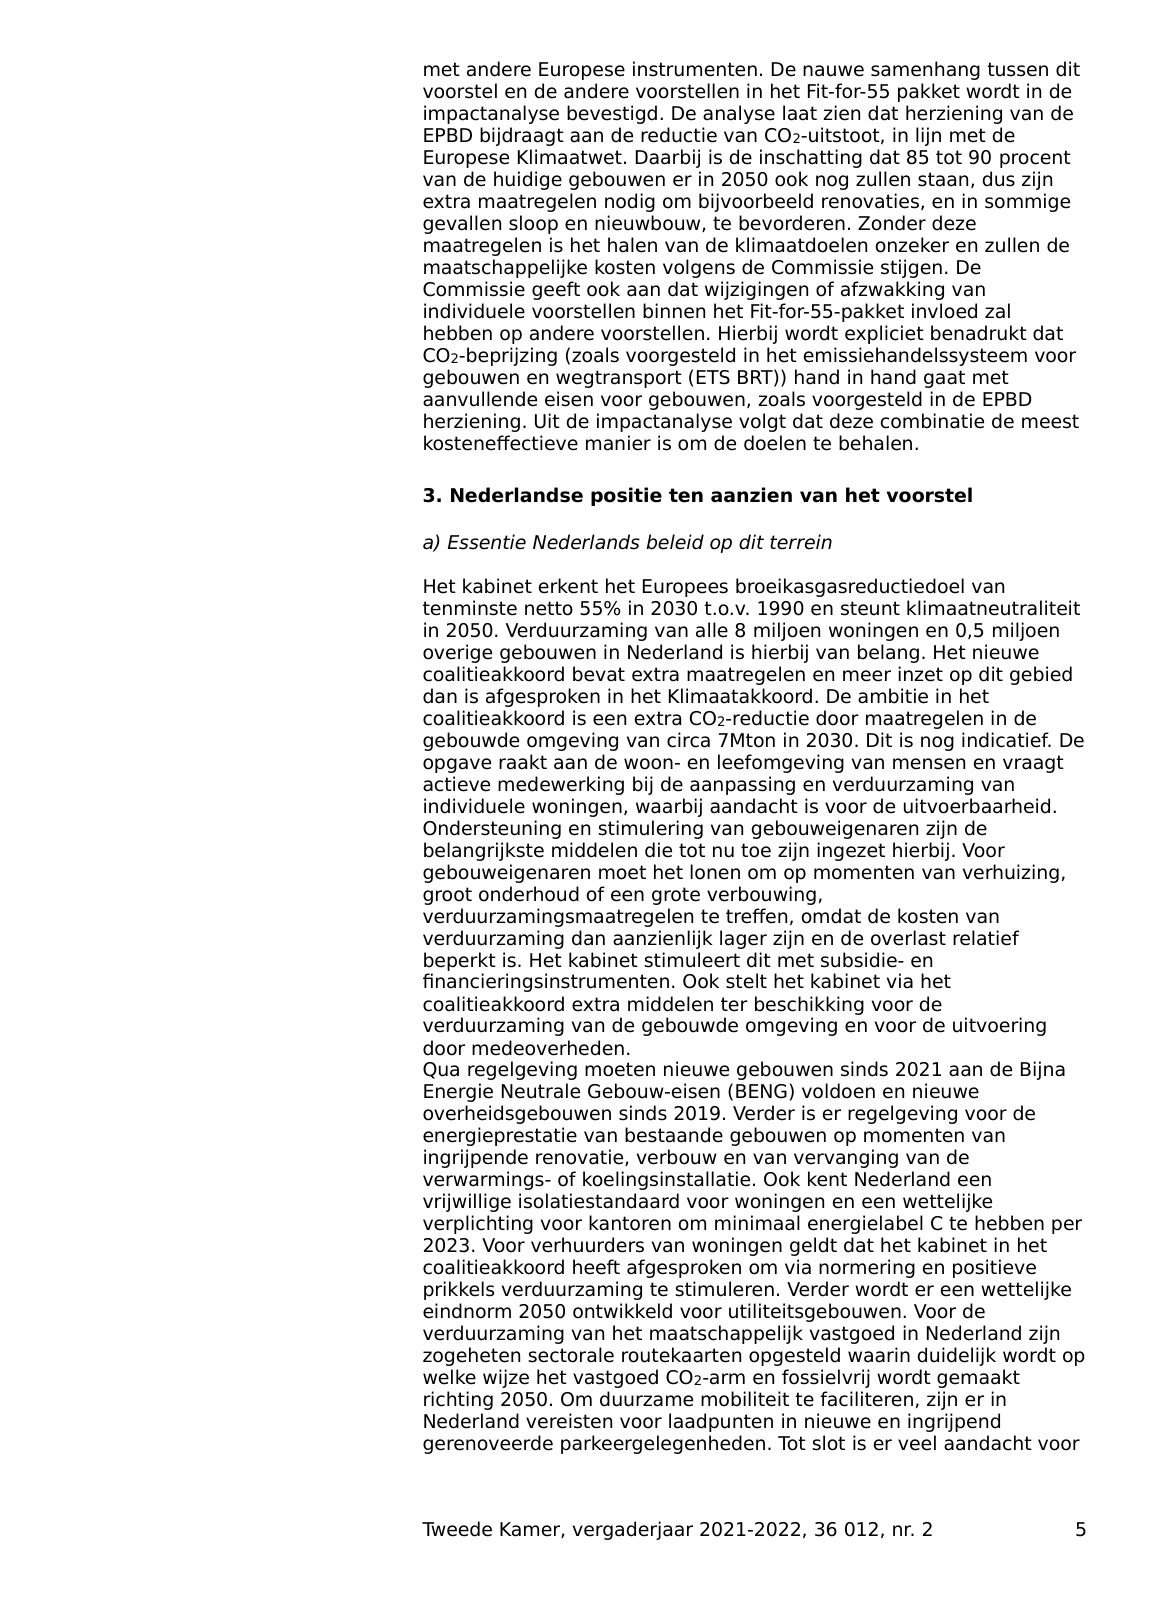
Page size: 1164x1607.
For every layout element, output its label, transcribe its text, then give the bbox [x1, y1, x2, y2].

subtitle a) Essentie Nederlands beleid op dit terrein [422, 532, 1087, 554]
text Qua regelgeving moeten nieuwe gebouwen sinds 2021 aan de Bijna Energie Neutrale Gebouw-eisen (BENG) voldoen en nieuwe overheidsgebouwen sinds 2019. Verder is er regelgeving voor de energieprestatie van bestaande gebouwen op momenten van ingrijpende renovatie, verbouw en van vervanging van de verwarmings- of koelingsinstallatie. Ook kent Nederland een vrijwillige isolatiestandaard voor woningen en een wettelijke verplichting voor kantoren om minimaal energielabel C te hebben per 2023. Voor verhuurders van woningen geldt dat het kabinet in het coalitieakkoord heeft afgesproken om via normering en positieve prikkels verduurzaming te stimuleren. Verder wordt er een wettelijke eindnorm 2050 ontwikkeld voor utiliteitsgebouwen. Voor de verduurzaming van het maatschappelijk vastgoed in Nederland zijn zogeheten sectorale routekaarten opgesteld waarin duidelijk wordt op welke wijze het vastgoed CO2-arm en fossielvrij wordt gemaakt richting 2050. Om duurzame mobiliteit te faciliteren, zijn er in Nederland vereisten voor laadpunten in nieuwe en ingrijpend gerenoveerde parkeergelegenheden. Tot slot is er veel aandacht voor [422, 1059, 1087, 1455]
subtitle 3. Nederlandse positie ten aanzien van het voorstel [422, 485, 1087, 507]
text met andere Europese instrumenten. De nauwe samenhang tussen dit voorstel en de andere voorstellen in het Fit-for-55 pakket wordt in de impactanalyse bevestigd. De analyse laat zien dat herziening van de EPBD bijdraagt aan de reductie van CO2-uitstoot, in lijn met de Europese Klimaatwet. Daarbij is de inschatting dat 85 tot 90 procent van de huidige gebouwen er in 2050 ook nog zullen staan, dus zijn extra maatregelen nodig om bijvoorbeeld renovaties, en in sommige gevallen sloop en nieuwbouw, te bevorderen. Zonder deze maatregelen is het halen van de klimaatdoelen onzeker en zullen de maatschappelijke kosten volgens de Commissie stijgen. De Commissie geeft ook aan dat wijzigingen of afzwakking van individuele voorstellen binnen het Fit-for-55-pakket invloed zal hebben op andere voorstellen. Hierbij wordt expliciet benadrukt dat CO2-beprijzing (zoals voorgesteld in het emissiehandelssysteem voor gebouwen en wegtransport (ETS BRT)) hand in hand gaat met aanvullende eisen voor gebouwen, zoals voorgesteld in de EPBD herziening. Uit de impactanalyse volgt dat deze combinatie de meest kosteneffectieve manier is om de doelen te behalen. [422, 59, 1087, 455]
text Het kabinet erkent het Europees broeikasgasreductiedoel van tenminste netto 55% in 2030 t.o.v. 1990 en steunt klimaatneutraliteit in 2050. Verduurzaming van alle 8 miljoen woningen en 0,5 miljoen overige gebouwen in Nederland is hierbij van belang. Het nieuwe coalitieakkoord bevat extra maatregelen en meer inzet op dit gebied dan is afgesproken in het Klimaatakkoord. De ambitie in het coalitieakkoord is een extra CO2-reductie door maatregelen in de gebouwde omgeving van circa 7Mton in 2030. Dit is nog indicatief. De opgave raakt aan de woon- en leefomgeving van mensen en vraagt actieve medewerking bij de aanpassing en verduurzaming van individuele woningen, waarbij aandacht is voor de uitvoerbaarheid. Ondersteuning en stimulering van gebouweigenaren zijn de belangrijkste middelen die tot nu toe zijn ingezet hierbij. Voor gebouweigenaren moet het lonen om op momenten van verhuizing, groot onderhoud of een grote verbouwing, verduurzamingsmaatregelen te treffen, omdat de kosten van verduurzaming dan aanzienlijk lager zijn en de overlast relatief beperkt is. Het kabinet stimuleert dit met subsidie- en financieringsinstrumenten. Ook stelt het kabinet via het coalitieakkoord extra middelen ter beschikking voor de verduurzaming van de gebouwde omgeving en voor de uitvoering door medeoverheden. [422, 576, 1087, 1059]
